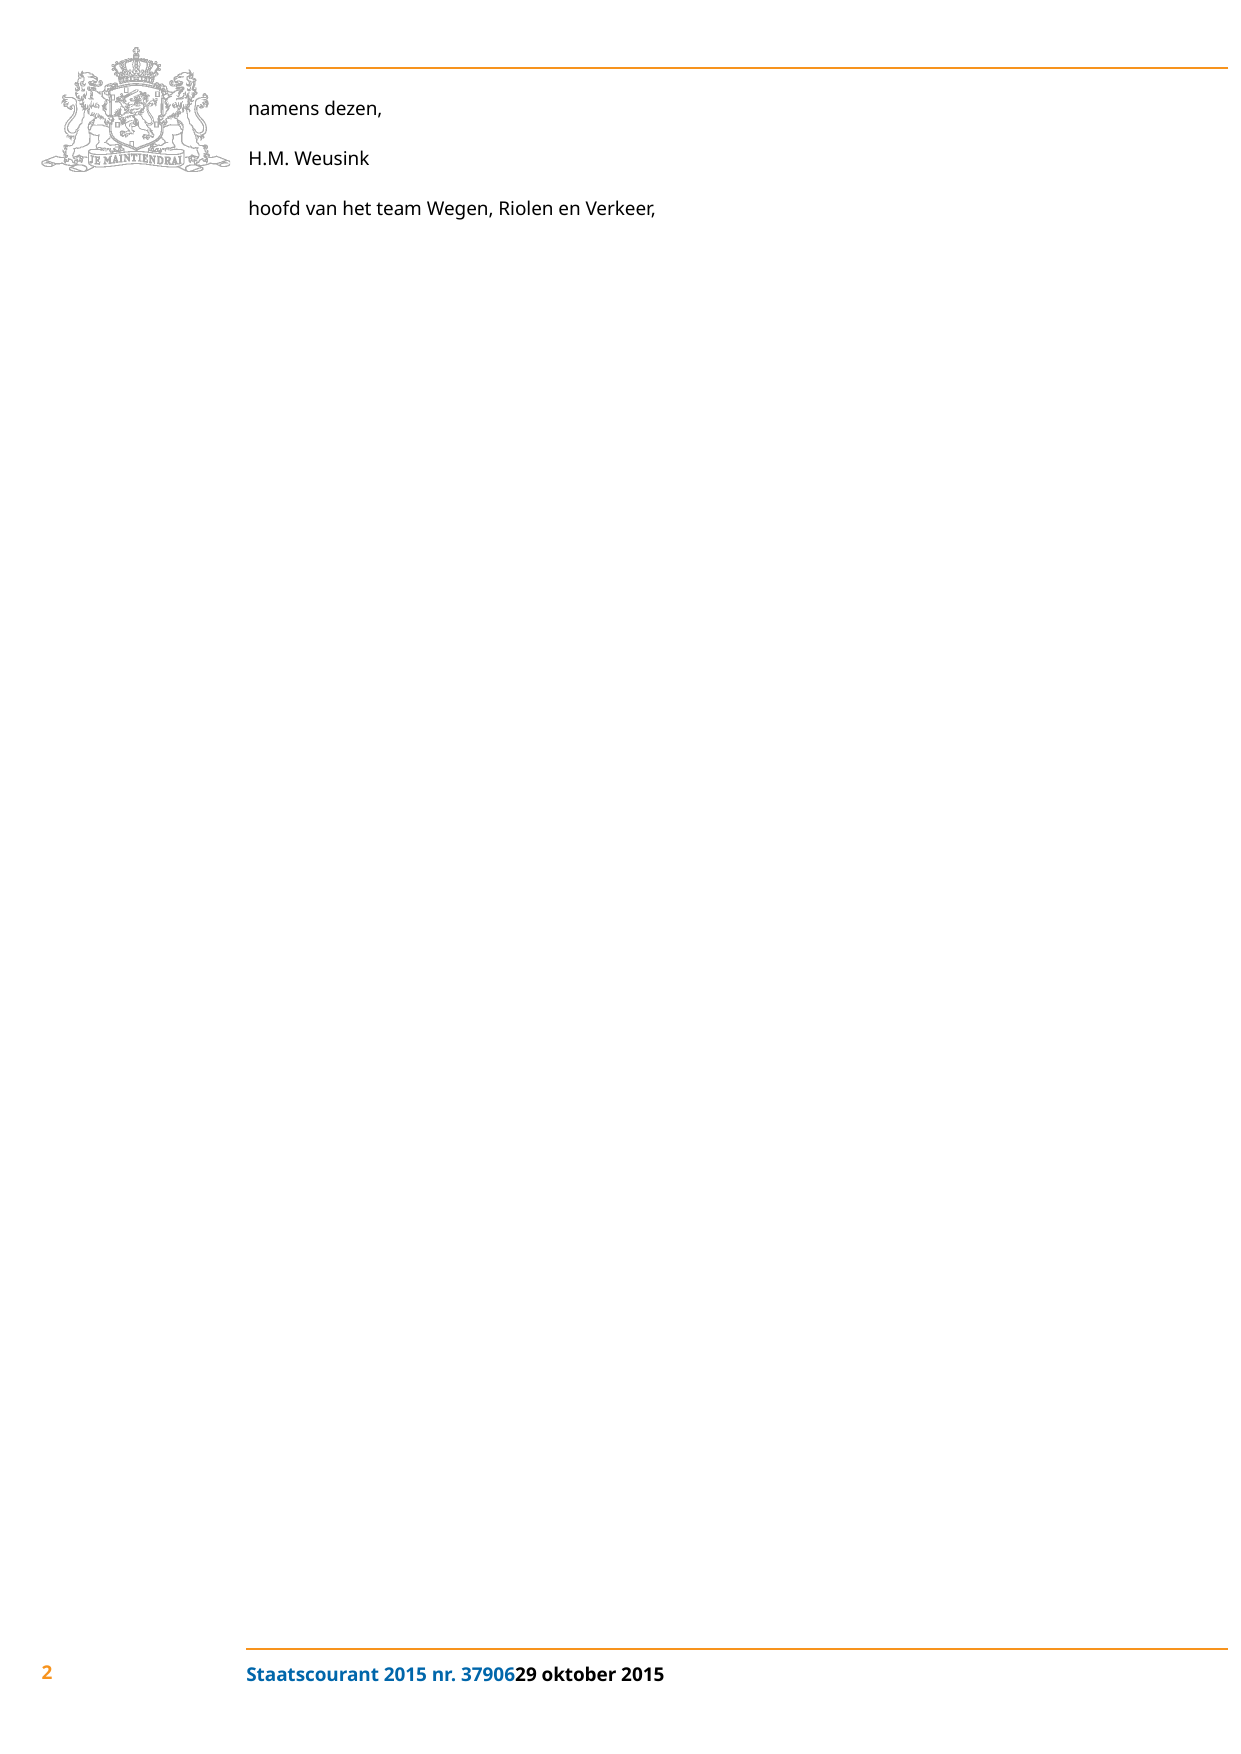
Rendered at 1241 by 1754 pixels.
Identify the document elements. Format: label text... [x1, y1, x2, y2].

picture [41, 47, 231, 172]
text namens dezen, [248, 95, 1152, 121]
text H.M. Weusink [248, 145, 1152, 171]
text hoofd van het team Wegen, Riolen en Verkeer, [248, 196, 1152, 221]
